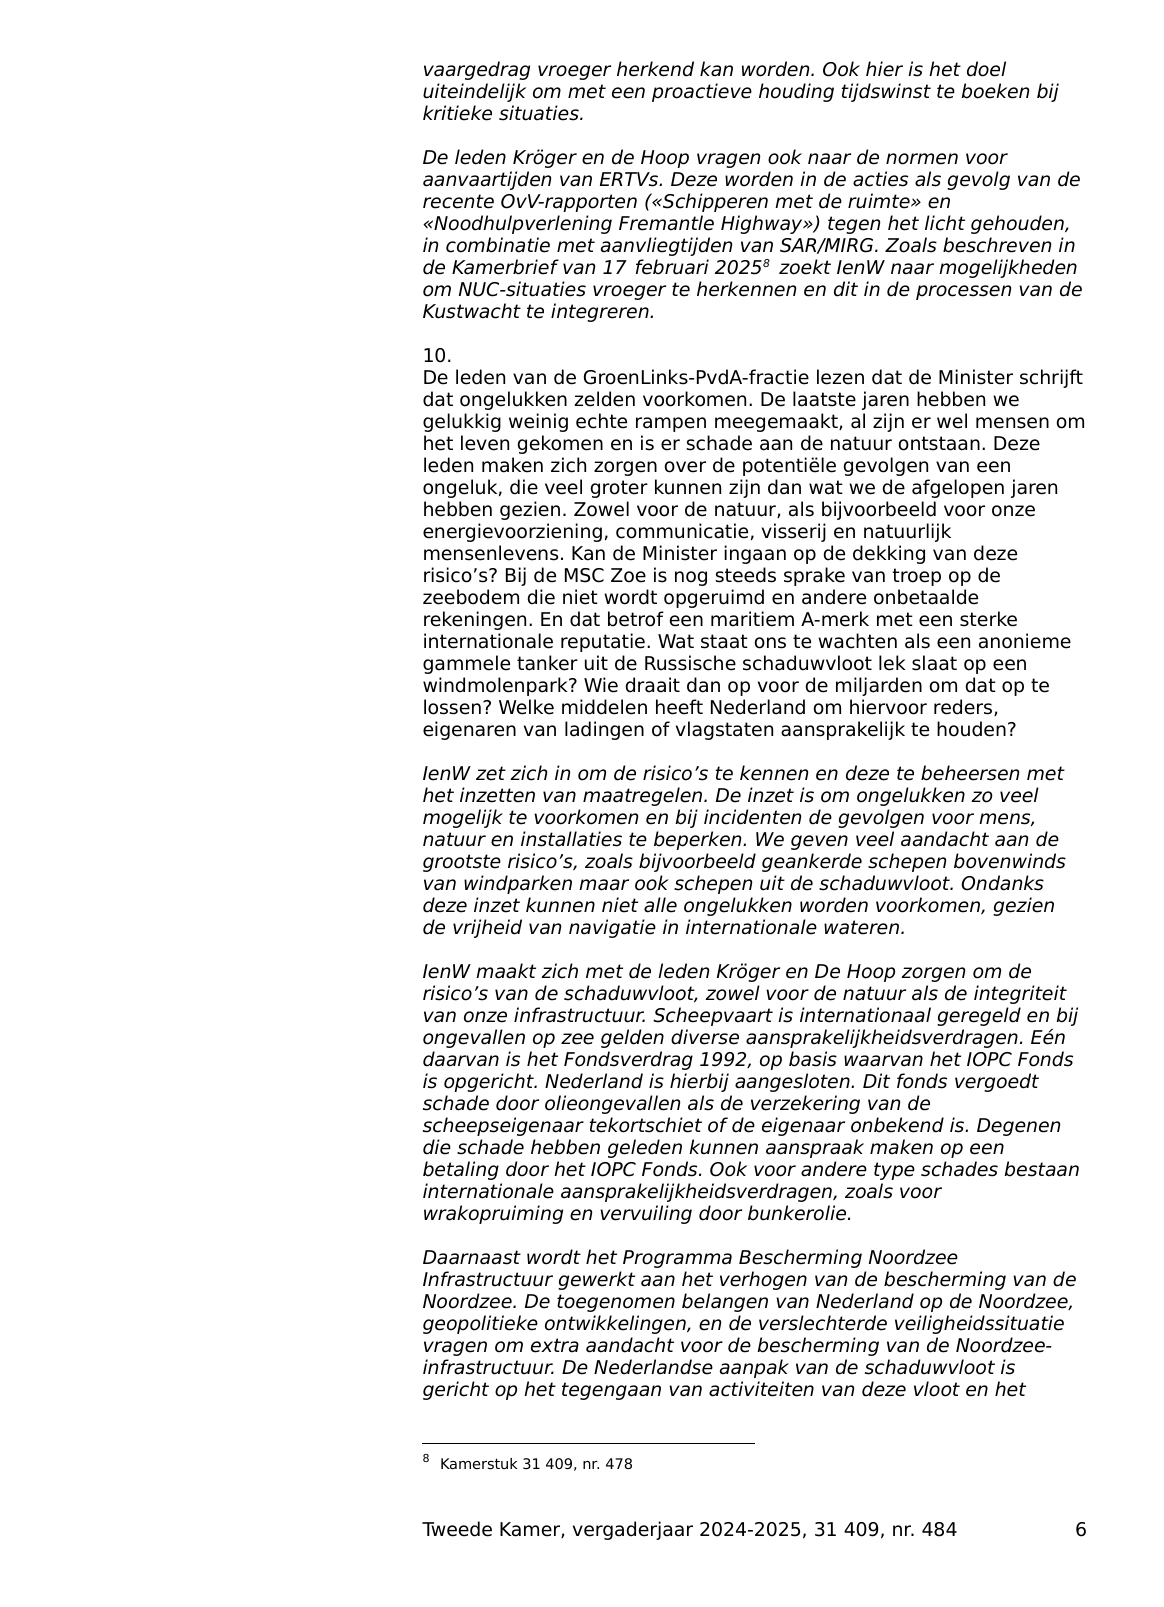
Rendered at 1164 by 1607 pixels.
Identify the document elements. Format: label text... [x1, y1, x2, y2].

text De leden Kröger en de Hoop vragen ook naar de normen voor aanvaartijden van ERTVs. Deze worden in de acties als gevolg van de recente OvV-rapporten («Schipperen met de ruimte» en «Noodhulpverlening Fremantle Highway») tegen het licht gehouden, in combinatie met aanvliegtijden van SAR/MIRG. Zoals beschreven in de Kamerbrief van 17 februari 2025 zoekt IenW naar mogelijkheden om NUC-situaties vroeger te herkennen en dit in de processen van de Kustwacht te integreren. [422, 147, 1087, 323]
text vaargedrag vroeger herkend kan worden. Ook hier is het doel uiteindelijk om met een proactieve houding tijdswinst te boeken bij kritieke situaties. [422, 59, 1087, 125]
text De leden van de GroenLinks-PvdA-fractie lezen dat de Minister schrijft dat ongelukken zelden voorkomen. De laatste jaren hebben we gelukkig weinig echte rampen meegemaakt, al zijn er wel mensen om het leven gekomen en is er schade aan de natuur ontstaan. Deze leden maken zich zorgen over de potentiële gevolgen van een ongeluk, die veel groter kunnen zijn dan wat we de afgelopen jaren hebben gezien. Zowel voor de natuur, als bijvoorbeeld voor onze energievoorziening, communicatie, visserij en natuurlijk mensenlevens. Kan de Minister ingaan op de dekking van deze risico’s? Bij de MSC Zoe is nog steeds sprake van troep op de zeebodem die niet wordt opgeruimd en andere onbetaalde rekeningen. En dat betrof een maritiem A-merk met een sterke internationale reputatie. Wat staat ons te wachten als een anonieme gammele tanker uit de Russische schaduwvloot lek slaat op een windmolenpark? Wie draait dan op voor de miljarden om dat op te lossen? Welke middelen heeft Nederland om hiervoor reders, eigenaren van ladingen of vlagstaten aansprakelijk te houden? [422, 367, 1087, 741]
text IenW zet zich in om de risico’s te kennen en deze te beheersen met het inzetten van maatregelen. De inzet is om ongelukken zo veel mogelijk te voorkomen en bij incidenten de gevolgen voor mens, natuur en installaties te beperken. We geven veel aandacht aan de grootste risico’s, zoals bijvoorbeeld geankerde schepen bovenwinds van windparken maar ook schepen uit de schaduwvloot. Ondanks deze inzet kunnen niet alle ongelukken worden voorkomen, gezien de vrijheid van navigatie in internationale wateren. [422, 763, 1087, 939]
text IenW maakt zich met de leden Kröger en De Hoop zorgen om de risico’s van de schaduwvloot, zowel voor de natuur als de integriteit van onze infrastructuur. Scheepvaart is internationaal geregeld en bij ongevallen op zee gelden diverse aansprakelijkheidsverdragen. Eén daarvan is het Fondsverdrag 1992, op basis waarvan het IOPC Fonds is opgericht. Nederland is hierbij aangesloten. Dit fonds vergoedt schade door olieongevallen als de verzekering van de scheepseigenaar tekortschiet of de eigenaar onbekend is. Degenen die schade hebben geleden kunnen aanspraak maken op een betaling door het IOPC Fonds. Ook voor andere type schades bestaan internationale aansprakelijkheidsverdragen, zoals voor wrakopruiming en vervuiling door bunkerolie. [422, 961, 1087, 1225]
text 10. [422, 345, 1087, 367]
text Kamerstuk 31 409, nr. 478 [422, 1452, 1087, 1474]
text Daarnaast wordt het Programma Bescherming Noordzee Infrastructuur gewerkt aan het verhogen van de bescherming van de Noordzee. De toegenomen belangen van Nederland op de Noordzee, geopolitieke ontwikkelingen, en de verslechterde veiligheidssituatie vragen om extra aandacht voor de bescherming van de Noordzee-infrastructuur. De Nederlandse aanpak van de schaduwvloot is gericht op het tegengaan van activiteiten van deze vloot en het [422, 1247, 1087, 1401]
